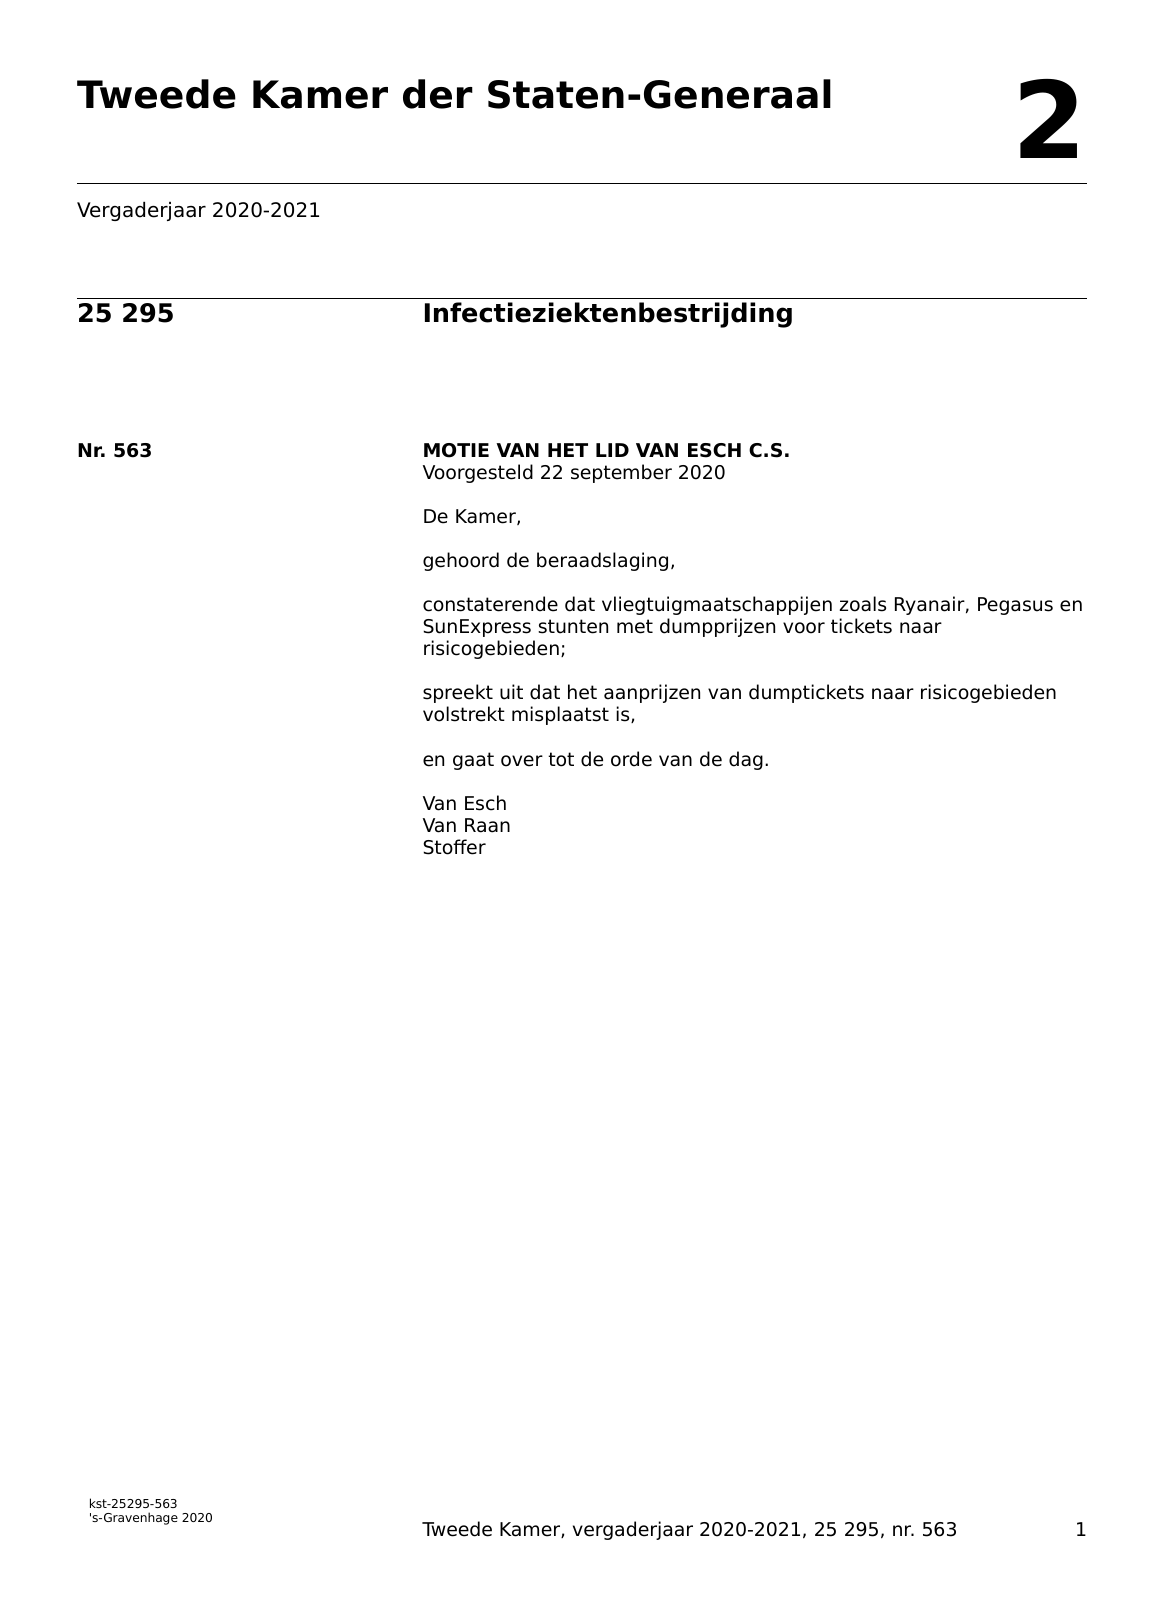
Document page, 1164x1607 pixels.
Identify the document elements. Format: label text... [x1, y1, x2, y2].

text Voorgesteld 22 september 2020 [422, 462, 1087, 484]
table_cell Vergaderjaar 2020-2021 [77, 184, 1087, 298]
text constaterende dat vliegtuigmaatschappijen zoals Ryanair, Pegasus en SunExpress stunten met dumpprijzen voor tickets naar risicogebieden; [422, 594, 1087, 660]
table_header Tweede Kamer der Staten-Generaal [77, 59, 886, 183]
subtitle Nr. 563 MOTIE VAN HET LID VAN ESCH C.S. [77, 440, 1087, 462]
table_header 2 [886, 59, 1087, 183]
text Van Esch [422, 793, 1087, 814]
text en gaat over tot de orde van de dag. [422, 748, 1087, 770]
text kst-25295-563 [88, 1497, 323, 1511]
text De Kamer, [422, 506, 1087, 528]
text 's-Gravenhage 2020 [88, 1511, 323, 1525]
text spreekt uit dat het aanprijzen van dumptickets naar risicogebieden volstrekt misplaatst is, [422, 682, 1087, 726]
text Van Raan [422, 814, 1087, 837]
text gehoord de beraadslaging, [422, 550, 1087, 572]
text Stoffer [422, 837, 1087, 858]
subtitle 25 295 Infectieziektenbestrijding [77, 299, 1087, 329]
